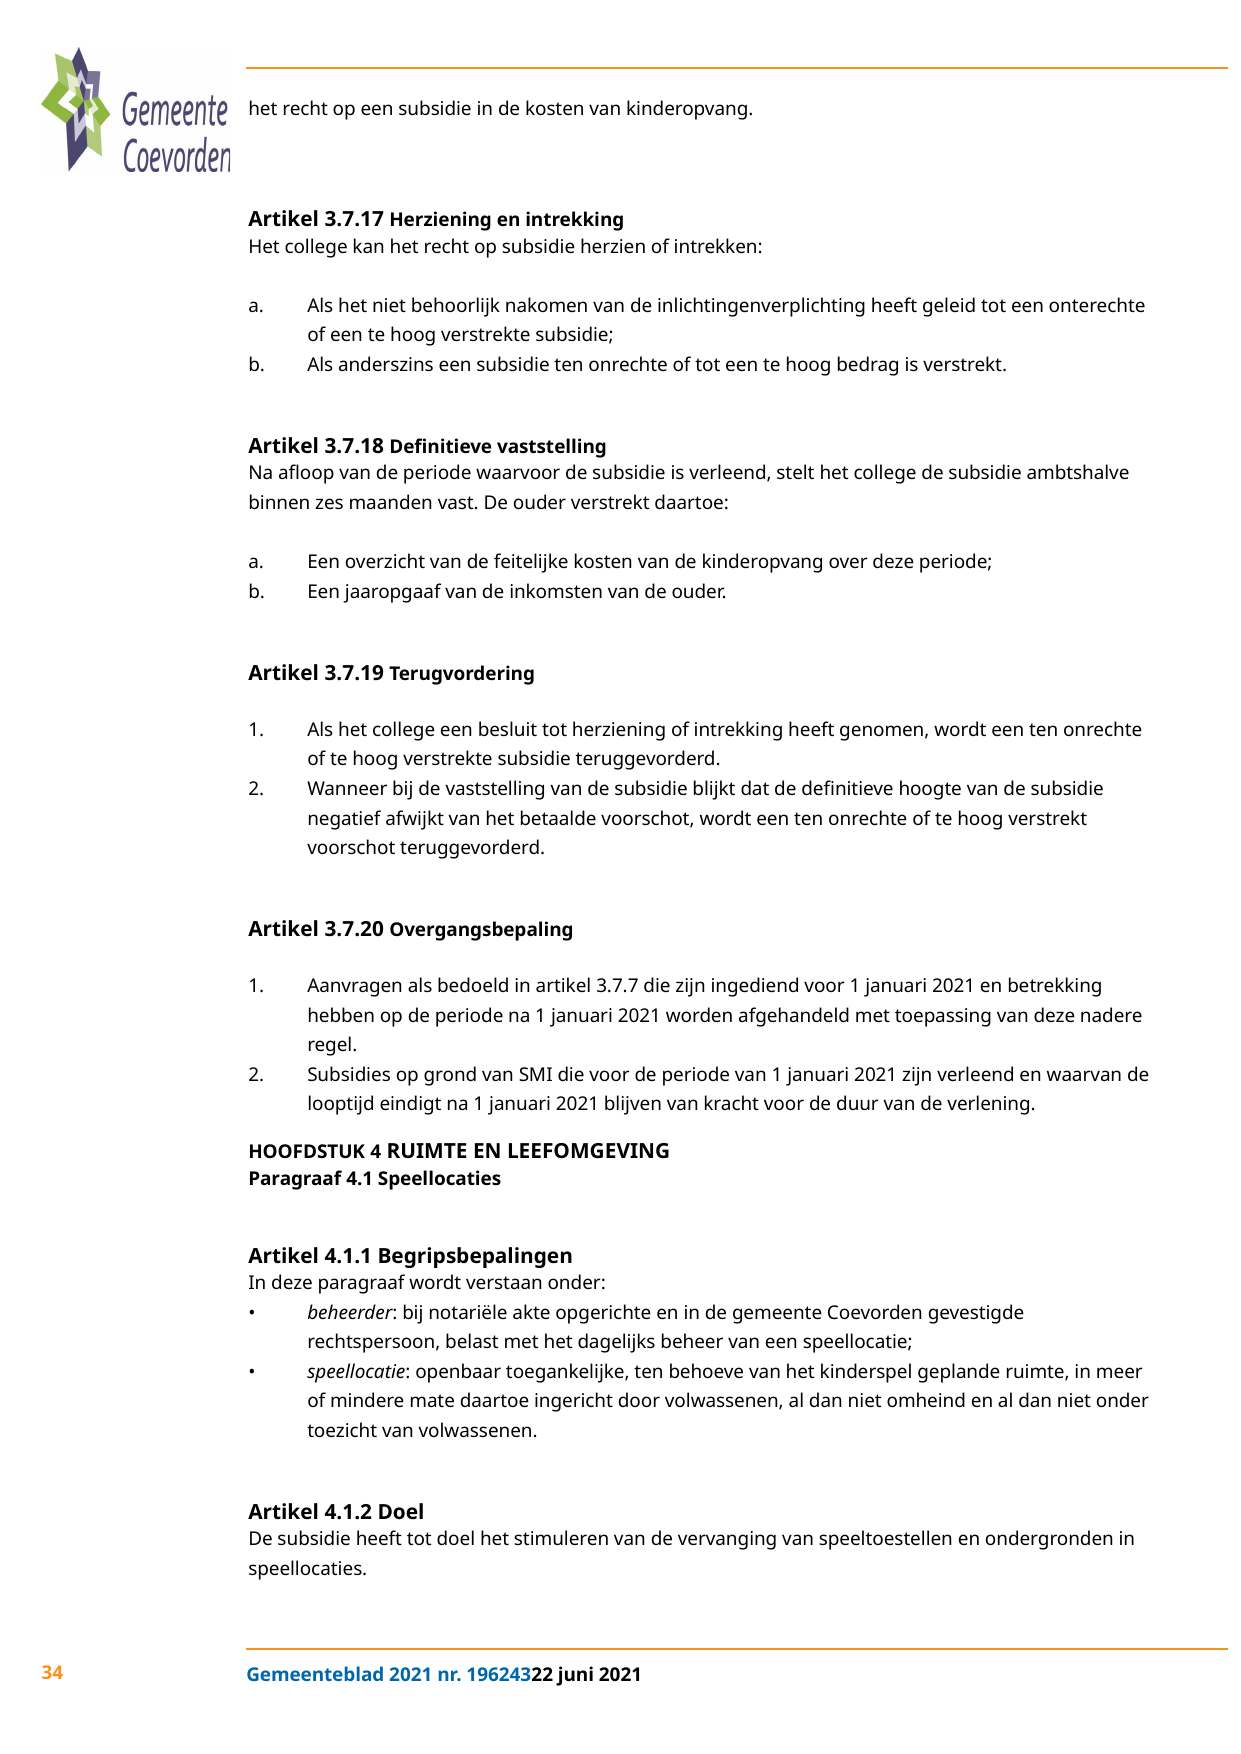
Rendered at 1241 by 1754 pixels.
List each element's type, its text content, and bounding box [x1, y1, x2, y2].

list Als anderszins een subsidie ten onrechte of tot een te hoog bedrag is verstrekt. [248, 351, 1152, 377]
text Artikel 3.7.19 Terugvordering [248, 658, 1152, 686]
text Het college kan het recht op subsidie herzien of intrekken: [248, 233, 1152, 258]
text Na afloop van de periode waarvoor de subsidie is verleend, stelt het college de subsidie ambtshalve binnen zes maanden vast. De ouder verstrekt daartoe: [248, 459, 1152, 515]
list Als het niet behoorlijk nakomen van de inlichtingenverplichting heeft geleid tot een onterechte of een te hoog verstrekte subsidie; [248, 292, 1152, 347]
text Paragraaf 4.1 Speellocaties [248, 1165, 1152, 1190]
text In deze paragraaf wordt verstaan onder: [248, 1269, 1152, 1295]
text Artikel 4.1.1 Begripsbepalingen [248, 1241, 1152, 1269]
text HOOFDSTUK 4 RUIMTE EN LEEFOMGEVING [248, 1136, 1152, 1165]
list speellocatie: openbaar toegankelijke, ten behoeve van het kinderspel geplande ruimte, in meer of mindere mate daartoe ingericht door volwassenen, al dan niet omheind en al dan niet onder toezicht van volwassenen. [248, 1358, 1152, 1443]
text De subsidie heeft tot doel het stimuleren van de vervanging van speeltoestellen en ondergronden in speellocaties. [248, 1526, 1152, 1581]
list Aanvragen als bedoeld in artikel 3.7.7 die zijn ingediend voor 1 januari 2021 en betrekking hebben op de periode na 1 januari 2021 worden afgehandeld met toepassing van deze nadere regel. [248, 972, 1152, 1057]
text Artikel 4.1.2 Doel [248, 1497, 1152, 1526]
text het recht op een subsidie in de kosten van kinderopvang. [248, 95, 1152, 121]
list Subsidies op grond van SMI die voor de periode van 1 januari 2021 zijn verleend en waarvan de looptijd eindigt na 1 januari 2021 blijven van kracht voor de duur van de verlening. [248, 1061, 1152, 1116]
list Wanneer bij de vaststelling van de subsidie blijkt dat de definitieve hoogte van de subsidie negatief afwijkt van het betaalde voorschot, wordt een ten onrechte of te hoog verstrekt voorschot teruggevorderd. [248, 775, 1152, 860]
list Een overzicht van de feitelijke kosten van de kinderopvang over deze periode; [248, 548, 1152, 574]
list Een jaaropgaaf van de inkomsten van de ouder. [248, 578, 1152, 604]
picture [41, 47, 231, 172]
text Artikel 3.7.20 Overgangsbepaling [248, 914, 1152, 943]
list beheerder: bij notariële akte opgerichte en in de gemeente Coevorden gevestigde rechtspersoon, belast met het dagelijks beheer van een speellocatie; [248, 1299, 1152, 1354]
text Artikel 3.7.17 Herziening en intrekking [248, 204, 1152, 233]
list Als het college een besluit tot herziening of intrekking heeft genomen, wordt een ten onrechte of te hoog verstrekte subsidie teruggevorderd. [248, 716, 1152, 771]
text Artikel 3.7.18 Definitieve vaststelling [248, 431, 1152, 459]
